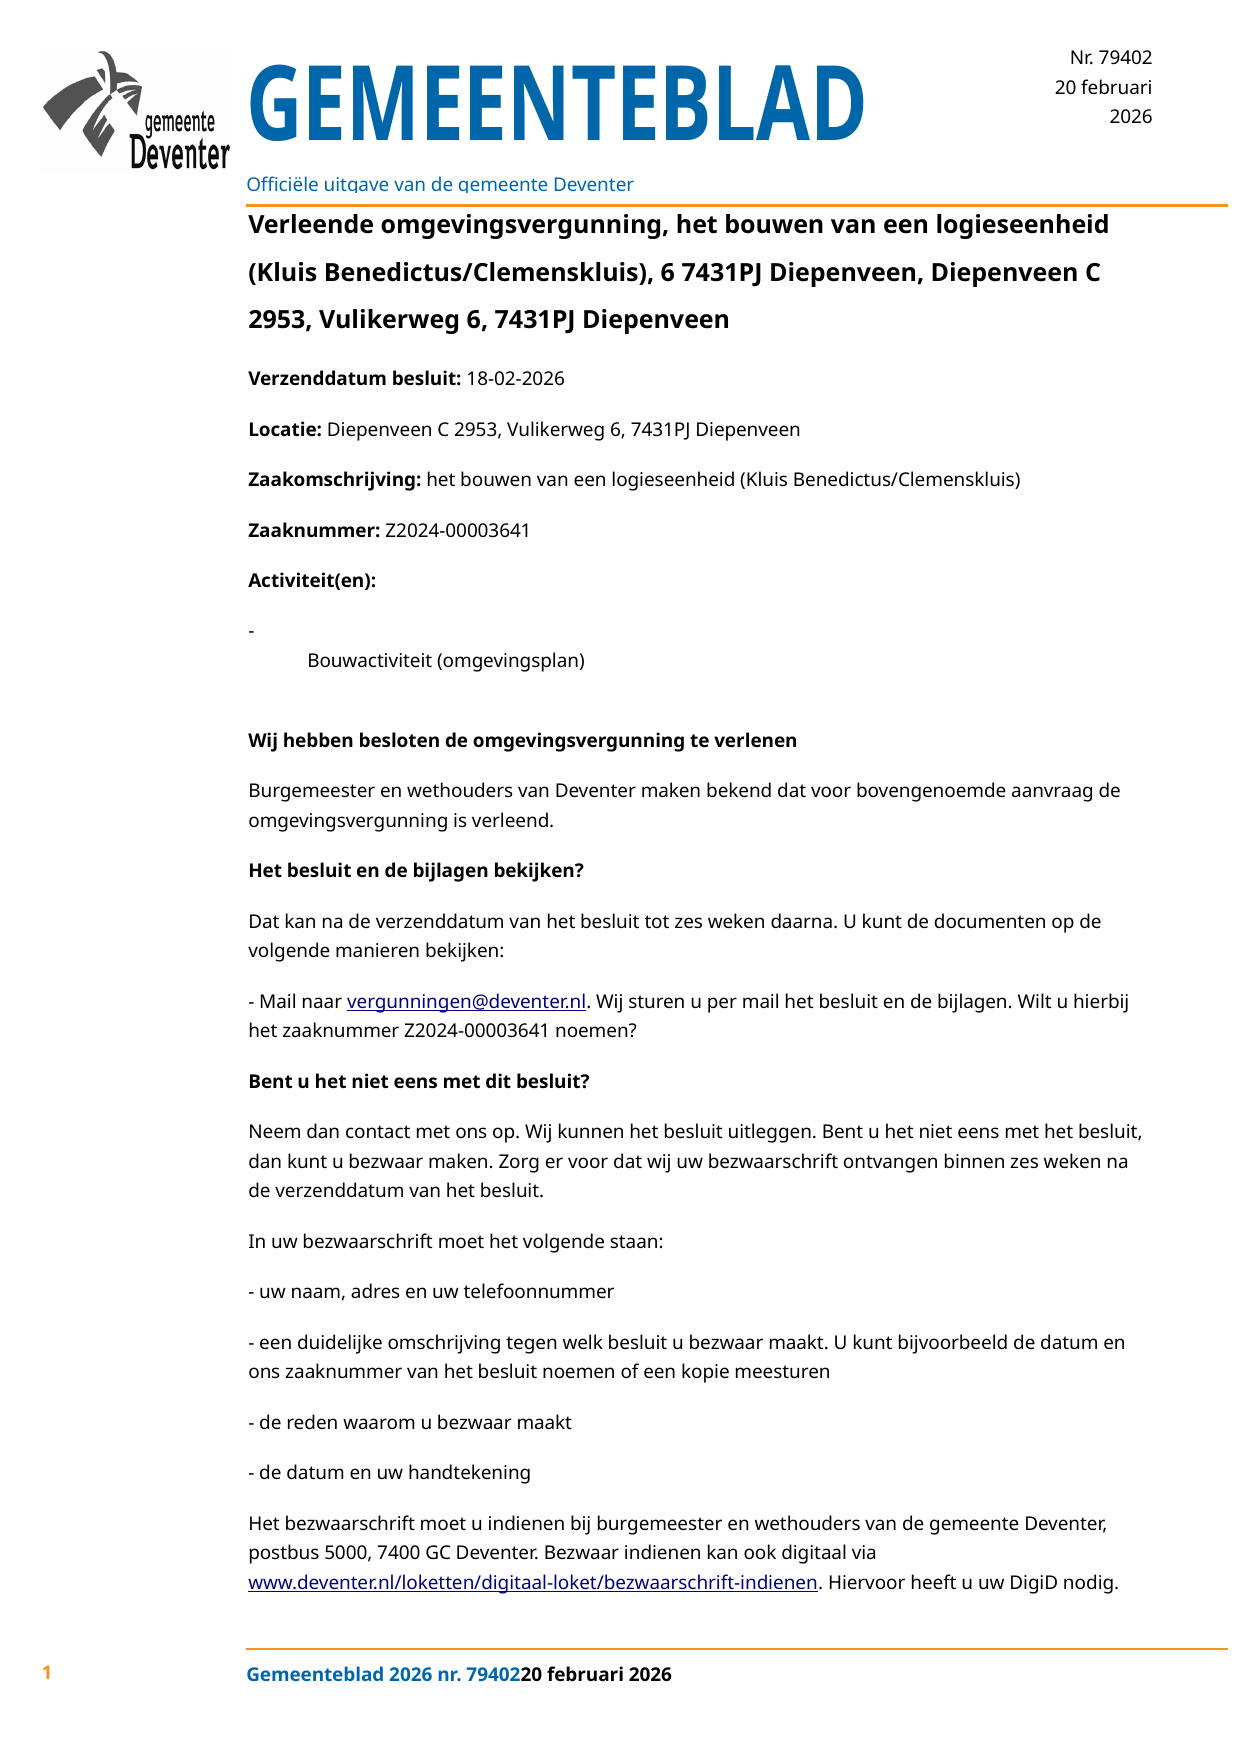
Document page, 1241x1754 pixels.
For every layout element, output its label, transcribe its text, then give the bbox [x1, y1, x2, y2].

text Het bezwaarschrift moet u indienen bij burgemeester en wethouders van de gemeente Deventer, postbus 5000, 7400 GC Deventer. Bezwaar indienen kan ook digitaal via www.deventer.nl/loketten/digitaal-loket/bezwaarschrift-indienen. Hiervoor heeft u uw DigiD nodig. [248, 1510, 1152, 1594]
text Wij hebben besloten de omgevingsvergunning te verlenen [248, 727, 1152, 753]
text Verzenddatum besluit: 18-02-2026 [248, 366, 1152, 391]
text - de datum en uw handtekening [248, 1459, 1152, 1485]
text Zaakomschrijving: het bouwen van een logieseenheid (Kluis Benedictus/Clemenskluis) [248, 466, 1152, 492]
text - Mail naar vergunningen@deventer.nl. Wij sturen u per mail het besluit en de bijlagen. Wilt u hierbij het zaaknummer Z2024-00003641 noemen? [248, 988, 1152, 1043]
text Het besluit en de bijlagen bekijken? [248, 858, 1152, 883]
text Bent u het niet eens met dit besluit? [248, 1068, 1152, 1094]
text Zaaknummer: Z2024-00003641 [248, 517, 1152, 542]
text Burgemeester en wethouders van Deventer maken bekend dat voor bovengenoemde aanvraag de omgevingsvergunning is verleend. [248, 778, 1152, 833]
text Neem dan contact met ons op. Wij kunnen het besluit uitleggen. Bent u het niet eens met het besluit, dan kunt u bezwaar maken. Zorg er voor dat wij uw bezwaarschrift ontvangen binnen zes weken na de verzenddatum van het besluit. [248, 1118, 1152, 1203]
text In uw bezwaarschrift moet het volgende staan: [248, 1228, 1152, 1254]
text - de reden waarom u bezwaar maakt [248, 1409, 1152, 1434]
text Activiteit(en): [248, 567, 1152, 593]
list Bouwactiviteit (omgevingsplan) [248, 647, 1152, 673]
text - een duidelijke omschrijving tegen welk besluit u bezwaar maakt. U kunt bijvoorbeeld de datum en ons zaaknummer van het besluit noemen of een kopie meesturen [248, 1329, 1152, 1384]
picture [41, 47, 231, 172]
text Dat kan na de verzenddatum van het besluit tot zes weken daarna. U kunt de documenten op de volgende manieren bekijken: [248, 908, 1152, 963]
text - uw naam, adres en uw telefoonnummer [248, 1278, 1152, 1304]
text Verleende omgevingsvergunning, het bouwen van een logieseenheid (Kluis Benedictus/Clemenskluis), 6 7431PJ Diepenveen, Diepenveen C 2953, Vulikerweg 6, 7431PJ Diepenveen [248, 207, 1152, 336]
text Locatie: Diepenveen C 2953, Vulikerweg 6, 7431PJ Diepenveen [248, 416, 1152, 442]
